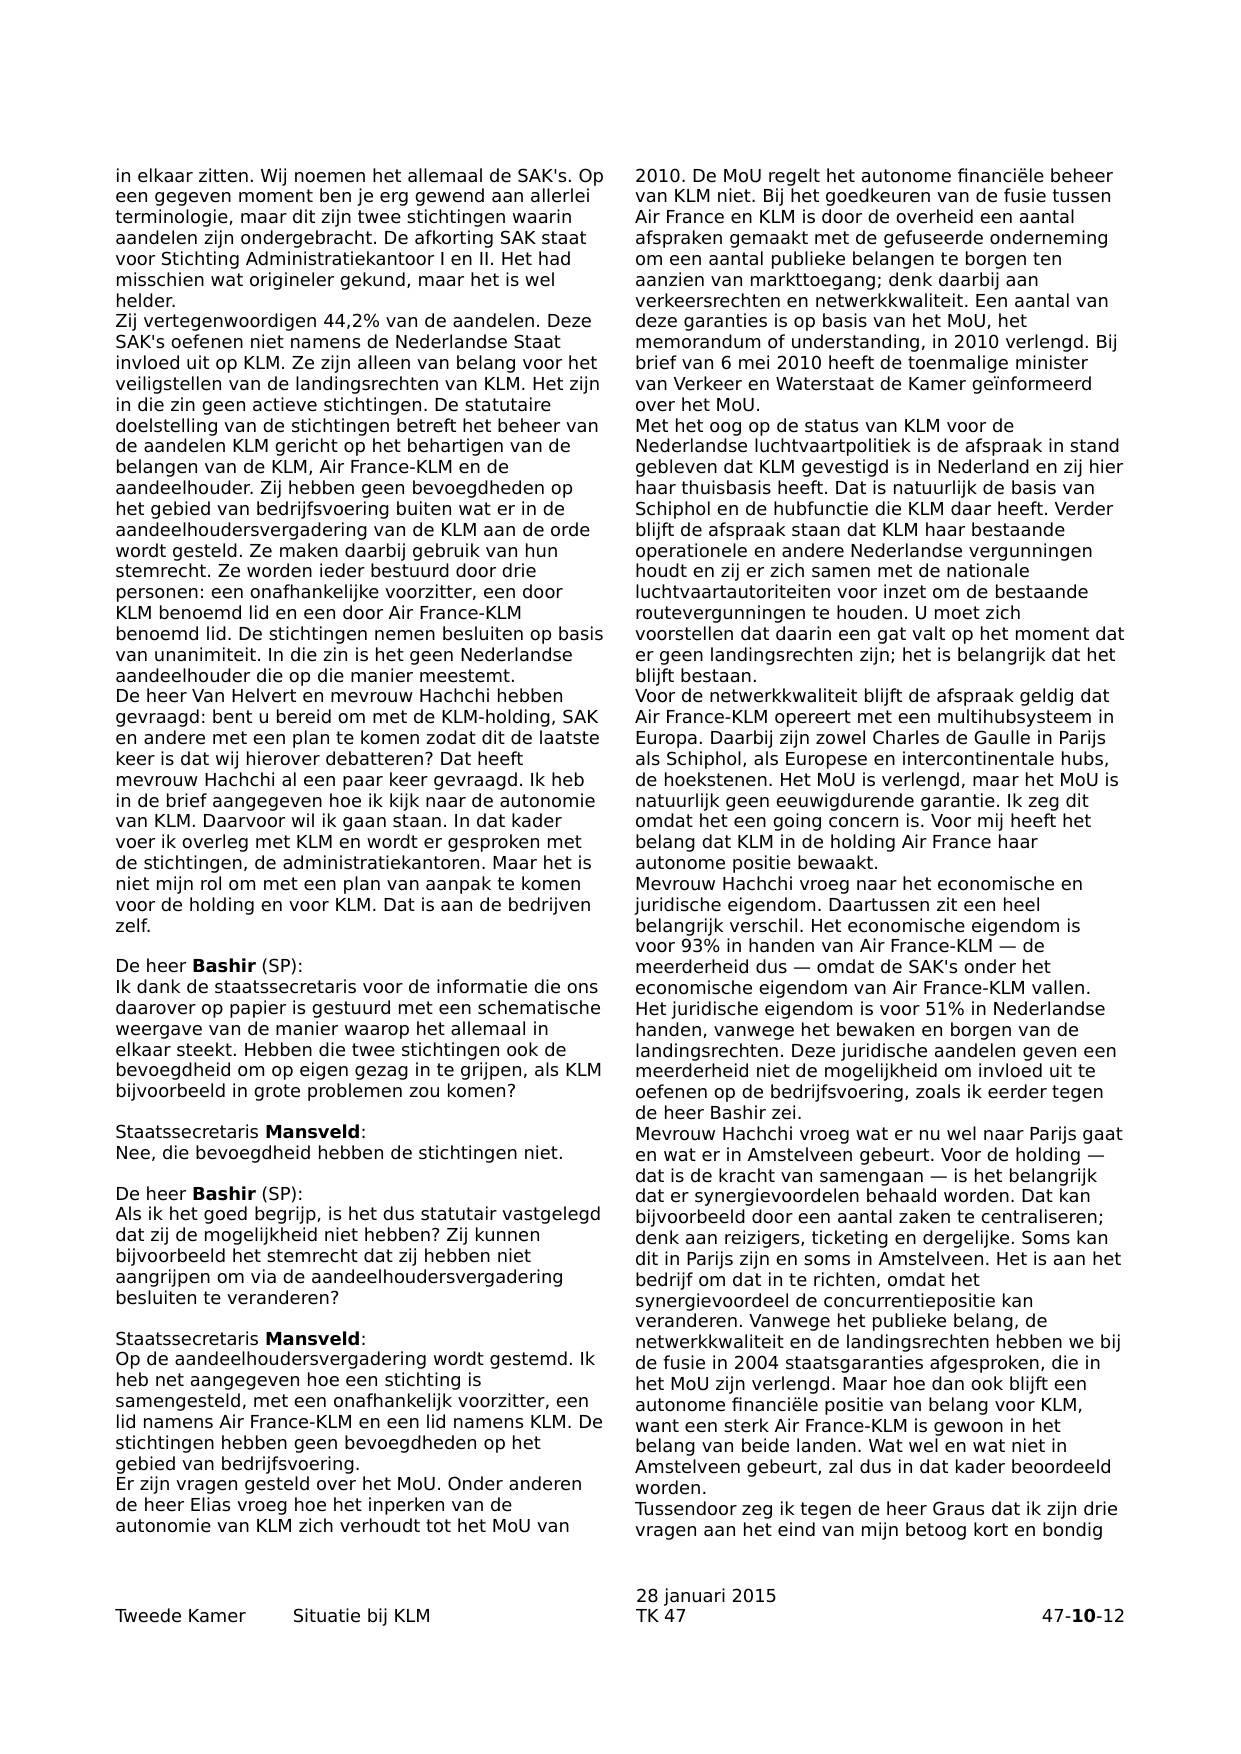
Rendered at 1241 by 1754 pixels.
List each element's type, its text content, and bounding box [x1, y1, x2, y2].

text De heer Bashir (SP): [115, 1183, 605, 1204]
text Mevrouw Hachchi vroeg naar het economische en juridische eigendom. Daartussen zit een heel belangrijk verschil. Het economische eigendom is voor 93% in handen van Air France-KLM — de meerderheid dus — omdat de SAK's onder het economische eigendom van Air France-KLM vallen. Het juridische eigendom is voor 51% in Nederlandse handen, vanwege het bewaken en borgen van de landingsrechten. Deze juridische aandelen geven een meerderheid niet de mogelijkheid om invloed uit te oefenen op de bedrijfsvoering, zoals ik eerder tegen de heer Bashir zei. [635, 874, 1125, 1124]
text Mevrouw Hachchi vroeg wat er nu wel naar Parijs gaat en wat er in Amstelveen gebeurt. Voor de holding — dat is de kracht van samengaan — is het belangrijk dat er synergievoordelen behaald worden. Dat kan bijvoorbeeld door een aantal zaken te centraliseren; denk aan reizigers, ticketing en dergelijke. Soms kan dit in Parijs zijn en soms in Amstelveen. Het is aan het bedrijf om dat in te richten, omdat het synergievoordeel de concurrentiepositie kan veranderen. Vanwege het publieke belang, de netwerkkwaliteit en de landingsrechten hebben we bij de fusie in 2004 staatsgaranties afgesproken, die in het MoU zijn verlengd. Maar hoe dan ook blijft een autonome financiële positie van belang voor KLM, want een sterk Air France-KLM is gewoon in het belang van beide landen. Wat wel en wat niet in Amstelveen gebeurt, zal dus in dat kader beoordeeld worden. [635, 1124, 1125, 1499]
text 2010. De MoU regelt het autonome financiële beheer van KLM niet. Bij het goedkeuren van de fusie tussen Air France en KLM is door de overheid een aantal afspraken gemaakt met de gefuseerde onderneming om een aantal publieke belangen te borgen ten aanzien van markttoegang; denk daarbij aan verkeersrechten en netwerkkwaliteit. Een aantal van deze garanties is op basis van het MoU, het memorandum of understanding, in 2010 verlengd. Bij brief van 6 mei 2010 heeft de toenmalige minister van Verkeer en Waterstaat de Kamer geïnformeerd over het MoU. [635, 165, 1125, 415]
text Nee, die bevoegdheid hebben de stichtingen niet. [115, 1143, 605, 1163]
text Ik dank de staatssecretaris voor de informatie die ons daarover op papier is gestuurd met een schematische weergave van de manier waarop het allemaal in elkaar steekt. Hebben die twee stichtingen ook de bevoegdheid om op eigen gezag in te grijpen, als KLM bijvoorbeeld in grote problemen zou komen? [115, 977, 605, 1102]
text Op de aandeelhoudersvergadering wordt gestemd. Ik heb net aangegeven hoe een stichting is samengesteld, met een onafhankelijk voorzitter, een lid namens Air France-KLM en een lid namens KLM. De stichtingen hebben geen bevoegdheden op het gebied van bedrijfsvoering. [115, 1349, 605, 1474]
text Als ik het goed begrijp, is het dus statutair vastgelegd dat zij de mogelijkheid niet hebben? Zij kunnen bijvoorbeeld het stemrecht dat zij hebben niet aangrijpen om via de aandeelhoudersvergadering besluiten te veranderen? [115, 1204, 605, 1308]
text Voor de netwerkkwaliteit blijft de afspraak geldig dat Air France-KLM opereert met een multihubsysteem in Europa. Daarbij zijn zowel Charles de Gaulle in Parijs als Schiphol, als Europese en intercontinentale hubs, de hoekstenen. Het MoU is verlengd, maar het MoU is natuurlijk geen eeuwigdurende garantie. Ik zeg dit omdat het een going concern is. Voor mij heeft het belang dat KLM in de holding Air France haar autonome positie bewaakt. [635, 686, 1125, 874]
text Staatssecretaris Mansveld: [115, 1328, 605, 1349]
text De heer Bashir (SP): [115, 956, 605, 977]
text Tussendoor zeg ik tegen de heer Graus dat ik zijn drie vragen aan het eind van mijn betoog kort en bondig [635, 1499, 1125, 1540]
text Er zijn vragen gesteld over het MoU. Onder anderen de heer Elias vroeg hoe het inperken van de autonomie van KLM zich verhoudt tot het MoU van [115, 1474, 605, 1537]
text Staatssecretaris Mansveld: [115, 1122, 605, 1143]
text in elkaar zitten. Wij noemen het allemaal de SAK's. Op een gegeven moment ben je erg gewend aan allerlei terminologie, maar dit zijn twee stichtingen waarin aandelen zijn ondergebracht. De afkorting SAK staat voor Stichting Administratiekantoor I en II. Het had misschien wat origineler gekund, maar het is wel helder. [115, 165, 605, 311]
text Met het oog op de status van KLM voor de Nederlandse luchtvaartpolitiek is de afspraak in stand gebleven dat KLM gevestigd is in Nederland en zij hier haar thuisbasis heeft. Dat is natuurlijk de basis van Schiphol en de hubfunctie die KLM daar heeft. Verder blijft de afspraak staan dat KLM haar bestaande operationele en andere Nederlandse vergunningen houdt en zij er zich samen met de nationale luchtvaartautoriteiten voor inzet om de bestaande routevergunningen te houden. U moet zich voorstellen dat daarin een gat valt op het moment dat er geen landingsrechten zijn; het is belangrijk dat het blijft bestaan. [635, 415, 1125, 686]
text Zij vertegenwoordigen 44,2% van de aandelen. Deze SAK's oefenen niet namens de Nederlandse Staat invloed uit op KLM. Ze zijn alleen van belang voor het veiligstellen van de landingsrechten van KLM. Het zijn in die zin geen actieve stichtingen. De statutaire doelstelling van de stichtingen betreft het beheer van de aandelen KLM gericht op het behartigen van de belangen van de KLM, Air France-KLM en de aandeelhouder. Zij hebben geen bevoegdheden op het gebied van bedrijfsvoering buiten wat er in de aandeelhoudersvergadering van de KLM aan de orde wordt gesteld. Ze maken daarbij gebruik van hun stemrecht. Ze worden ieder bestuurd door drie personen: een onafhankelijke voorzitter, een door KLM benoemd lid en een door Air France-KLM benoemd lid. De stichtingen nemen besluiten op basis van unanimiteit. In die zin is het geen Nederlandse aandeelhouder die op die manier meestemt. [115, 311, 605, 686]
text De heer Van Helvert en mevrouw Hachchi hebben gevraagd: bent u bereid om met de KLM-holding, SAK en andere met een plan te komen zodat dit de laatste keer is dat wij hierover debatteren? Dat heeft mevrouw Hachchi al een paar keer gevraagd. Ik heb in de brief aangegeven hoe ik kijk naar de autonomie van KLM. Daarvoor wil ik gaan staan. In dat kader voer ik overleg met KLM en wordt er gesproken met de stichtingen, de administratiekantoren. Maar het is niet mijn rol om met een plan van aanpak te komen voor de holding en voor KLM. Dat is aan de bedrijven zelf. [115, 686, 605, 936]
